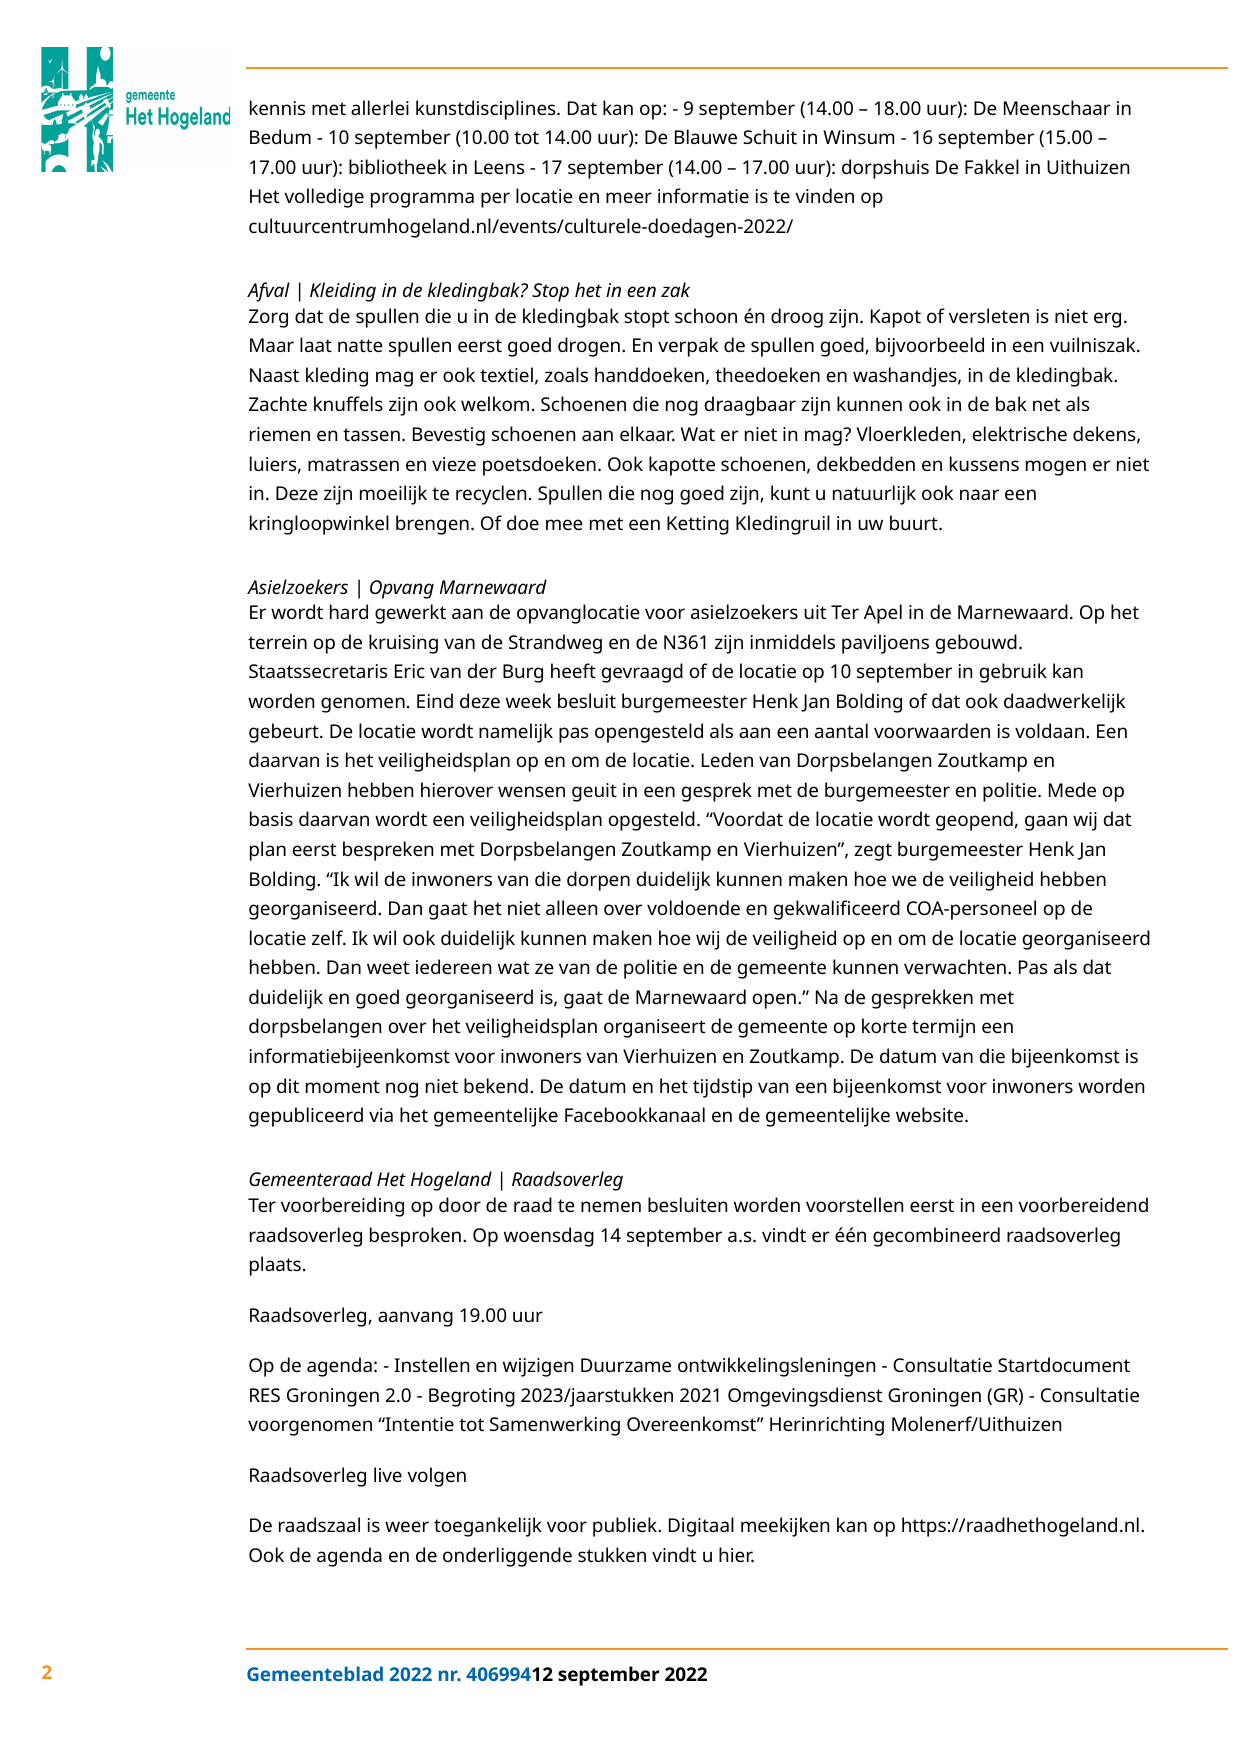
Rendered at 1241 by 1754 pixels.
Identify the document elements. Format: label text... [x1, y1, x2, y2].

text Ter voorbereiding op door de raad te nemen besluiten worden voorstellen eerst in een voorbereidend raadsoverleg besproken. Op woensdag 14 september a.s. vindt er één gecombineerd raadsoverleg plaats. [248, 1192, 1152, 1277]
text kennis met allerlei kunstdisciplines. Dat kan op: - 9 september (14.00 – 18.00 uur): De Meenschaar in Bedum - 10 september (10.00 tot 14.00 uur): De Blauwe Schuit in Winsum - 16 september (15.00 – 17.00 uur): bibliotheek in Leens - 17 september (14.00 – 17.00 uur): dorpshuis De Fakkel in Uithuizen Het volledige programma per locatie en meer informatie is te vinden op cultuurcentrumhogeland.nl/events/culturele-doedagen-2022/ [248, 95, 1152, 239]
text Er wordt hard gewerkt aan de opvanglocatie voor asielzoekers uit Ter Apel in de Marnewaard. Op het terrein op de kruising van de Strandweg en de N361 zijn inmiddels paviljoens gebouwd. Staatssecretaris Eric van der Burg heeft gevraagd of de locatie op 10 september in gebruik kan worden genomen. Eind deze week besluit burgemeester Henk Jan Bolding of dat ook daadwerkelijk gebeurt. De locatie wordt namelijk pas opengesteld als aan een aantal voorwaarden is voldaan. Een daarvan is het veiligheidsplan op en om de locatie. Leden van Dorpsbelangen Zoutkamp en Vierhuizen hebben hierover wensen geuit in een gesprek met de burgemeester en politie. Mede op basis daarvan wordt een veiligheidsplan opgesteld. “Voordat de locatie wordt geopend, gaan wij dat plan eerst bespreken met Dorpsbelangen Zoutkamp en Vierhuizen”, zegt burgemeester Henk Jan Bolding. “Ik wil de inwoners van die dorpen duidelijk kunnen maken hoe we de veiligheid hebben georganiseerd. Dan gaat het niet alleen over voldoende en gekwalificeerd COA-personeel op de locatie zelf. Ik wil ook duidelijk kunnen maken hoe wij de veiligheid op en om de locatie georganiseerd hebben. Dan weet iedereen wat ze van de politie en de gemeente kunnen verwachten. Pas als dat duidelijk en goed georganiseerd is, gaat de Marnewaard open.” Na de gesprekken met dorpsbelangen over het veiligheidsplan organiseert de gemeente op korte termijn een informatiebijeenkomst voor inwoners van Vierhuizen en Zoutkamp. De datum van die bijeenkomst is op dit moment nog niet bekend. De datum en het tijdstip van een bijeenkomst voor inwoners worden gepubliceerd via het gemeentelijke Facebookkanaal en de gemeentelijke website. [248, 599, 1152, 1128]
text Op de agenda: - Instellen en wijzigen Duurzame ontwikkelingsleningen - Consultatie Startdocument RES Groningen 2.0 - Begroting 2023/jaarstukken 2021 Omgevingsdienst Groningen (GR) - Consultatie voorgenomen “Intentie tot Samenwerking Overeenkomst” Herinrichting Molenerf/Uithuizen [248, 1352, 1152, 1437]
text Asielzoekers | Opvang Marnewaard [248, 574, 1152, 599]
text Raadsoverleg live volgen [248, 1462, 1152, 1487]
text Gemeenteraad Het Hogeland | Raadsoverleg [248, 1166, 1152, 1192]
text Afval | Kleiding in de kledingbak? Stop het in een zak [248, 277, 1152, 303]
picture [41, 47, 231, 172]
text Raadsoverleg, aanvang 19.00 uur [248, 1302, 1152, 1327]
text De raadszaal is weer toegankelijk voor publiek. Digitaal meekijken kan op https://raadhethogeland.nl. Ook de agenda en de onderliggende stukken vindt u hier. [248, 1512, 1152, 1567]
text Zorg dat de spullen die u in de kledingbak stopt schoon én droog zijn. Kapot of versleten is niet erg. Maar laat natte spullen eerst goed drogen. En verpak de spullen goed, bijvoorbeeld in een vuilniszak. Naast kleding mag er ook textiel, zoals handdoeken, theedoeken en washandjes, in de kledingbak. Zachte knuffels zijn ook welkom. Schoenen die nog draagbaar zijn kunnen ook in de bak net als riemen en tassen. Bevestig schoenen aan elkaar. Wat er niet in mag? Vloerkleden, elektrische dekens, luiers, matrassen en vieze poetsdoeken. Ook kapotte schoenen, dekbedden en kussens mogen er niet in. Deze zijn moeilijk te recyclen. Spullen die nog goed zijn, kunt u natuurlijk ook naar een kringloopwinkel brengen. Of doe mee met een Ketting Kledingruil in uw buurt. [248, 303, 1152, 536]
